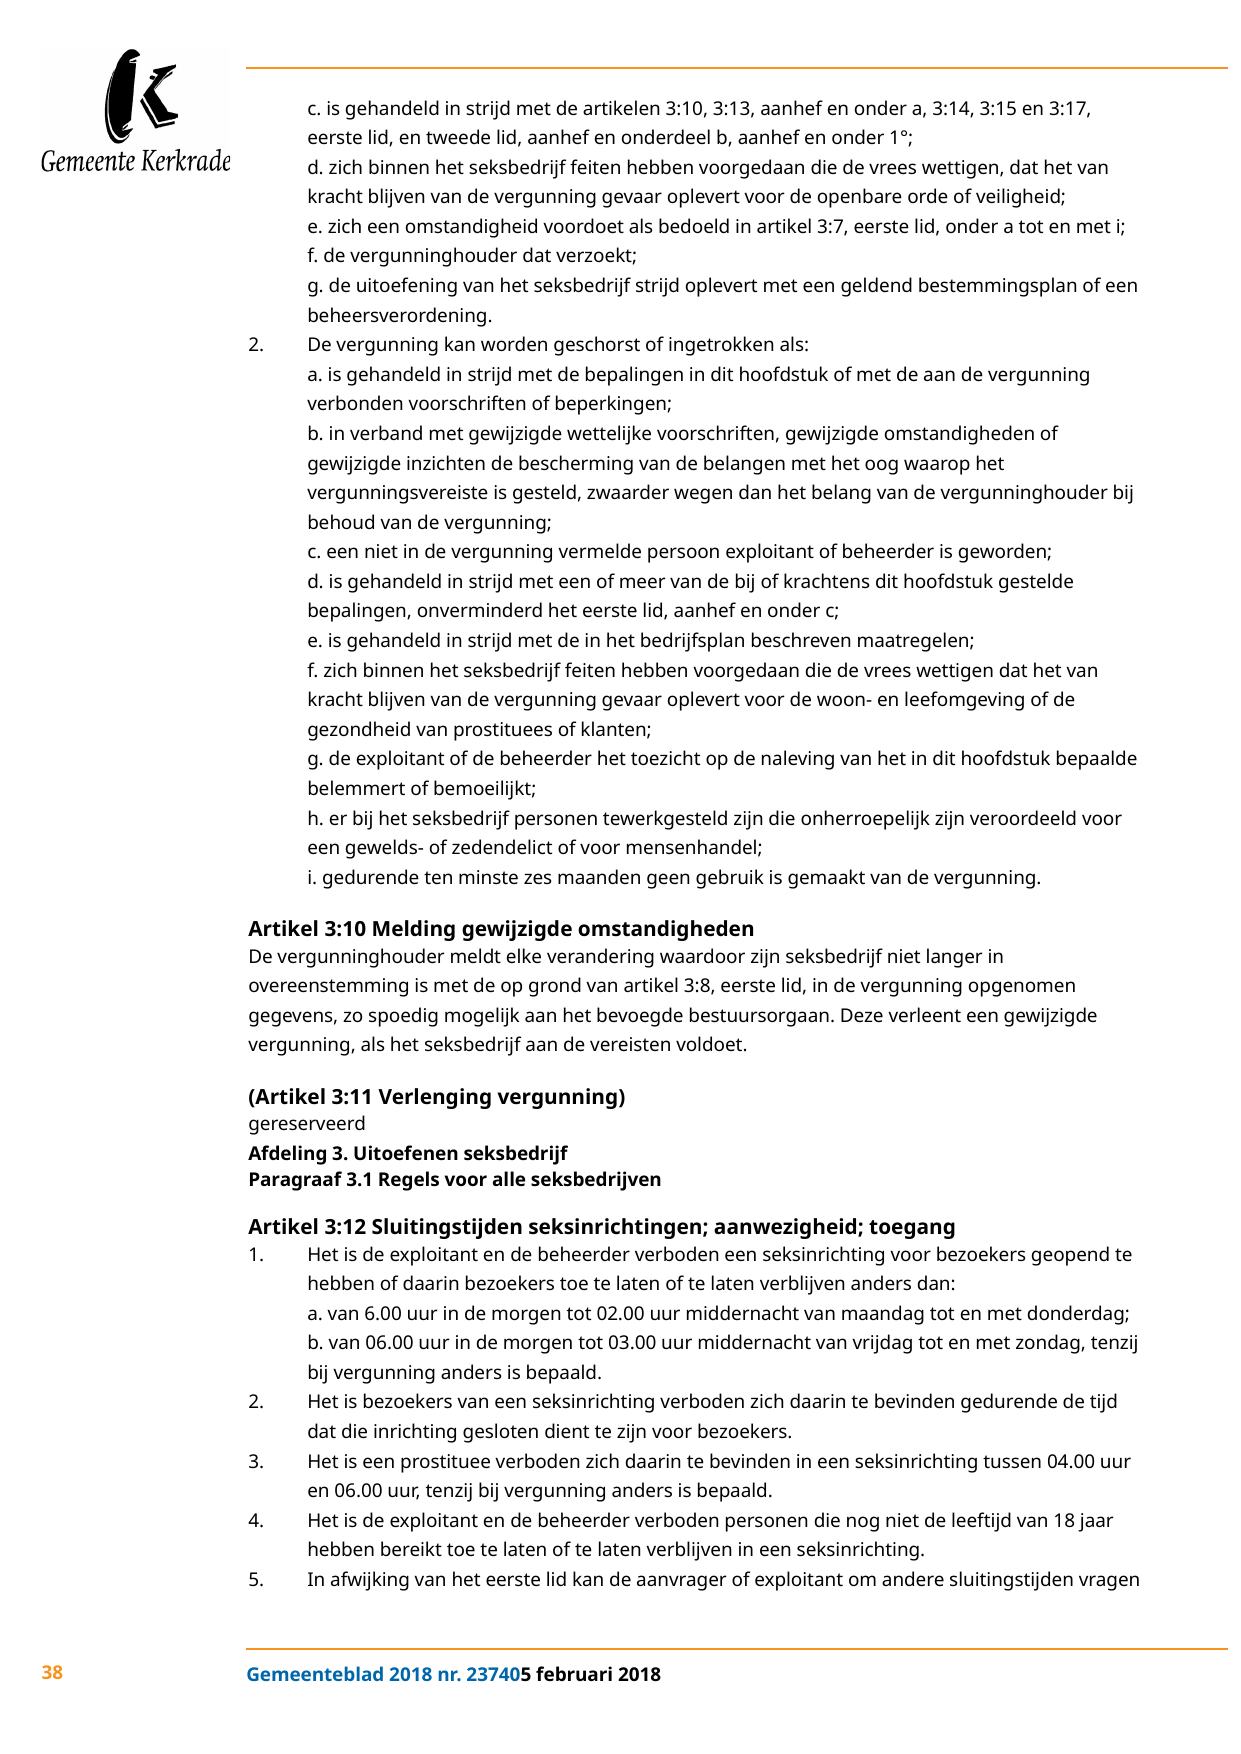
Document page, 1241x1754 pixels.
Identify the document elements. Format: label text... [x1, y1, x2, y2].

list i. gedurende ten minste zes maanden geen gebruik is gemaakt van de vergunning. [248, 864, 1152, 890]
list a. is gehandeld in strijd met de bepalingen in dit hoofdstuk of met de aan de vergunning verbonden voorschriften of beperkingen; [248, 361, 1152, 416]
list b. van 06.00 uur in de morgen tot 03.00 uur middernacht van vrijdag tot en met zondag, tenzij bij vergunning anders is bepaald. [248, 1329, 1152, 1385]
text De vergunninghouder meldt elke verandering waardoor zijn seksbedrijf niet langer in overeenstemming is met de op grond van artikel 3:8, eerste lid, in de vergunning opgenomen gegevens, zo spoedig mogelijk aan het bevoegde bestuursorgaan. Deze verleent een gewijzigde vergunning, als het seksbedrijf aan de vereisten voldoet. [248, 943, 1152, 1057]
list c. een niet in de vergunning vermelde persoon exploitant of beheerder is geworden; [248, 538, 1152, 564]
text Artikel 3:12 Sluitingstijden seksinrichtingen; aanwezigheid; toegang [248, 1212, 1152, 1241]
text (Artikel 3:11 Verlenging vergunning) [248, 1082, 1152, 1110]
list Het is de exploitant en de beheerder verboden personen die nog niet de leeftijd van 18 jaar hebben bereikt toe te laten of te laten verblijven in een seksinrichting. [248, 1507, 1152, 1562]
list d. is gehandeld in strijd met een of meer van de bij of krachtens dit hoofdstuk gestelde bepalingen, onverminderd het eerste lid, aanhef en onder c; [248, 568, 1152, 623]
list b. in verband met gewijzigde wettelijke voorschriften, gewijzigde omstandigheden of gewijzigde inzichten de bescherming van de belangen met het oog waarop het vergunningsvereiste is gesteld, zwaarder wegen dan het belang van de vergunninghouder bij behoud van de vergunning; [248, 420, 1152, 535]
list e. is gehandeld in strijd met de in het bedrijfsplan beschreven maatregelen; [248, 627, 1152, 653]
list a. van 6.00 uur in de morgen tot 02.00 uur middernacht van maandag tot en met donderdag; [248, 1300, 1152, 1326]
list Het is een prostituee verboden zich daarin te bevinden in een seksinrichting tussen 04.00 uur en 06.00 uur, tenzij bij vergunning anders is bepaald. [248, 1448, 1152, 1503]
list c. is gehandeld in strijd met de artikelen 3:10, 3:13, aanhef en onder a, 3:14, 3:15 en 3:17, eerste lid, en tweede lid, aanhef en onderdeel b, aanhef en onder 1°; [248, 95, 1152, 150]
list Het is bezoekers van een seksinrichting verboden zich daarin te bevinden gedurende de tijd dat die inrichting gesloten dient te zijn voor bezoekers. [248, 1389, 1152, 1444]
picture [41, 47, 231, 172]
list f. de vergunninghouder dat verzoekt; [248, 243, 1152, 268]
text gereserveerd [248, 1110, 1152, 1136]
list De vergunning kan worden geschorst of ingetrokken als: [248, 331, 1152, 357]
list g. de uitoefening van het seksbedrijf strijd oplevert met een geldend bestemmingsplan of een beheersverordening. [248, 272, 1152, 328]
list f. zich binnen het seksbedrijf feiten hebben voorgedaan die de vrees wettigen dat het van kracht blijven van de vergunning gevaar oplevert voor de woon- en leefomgeving of de gezondheid van prostituees of klanten; [248, 657, 1152, 742]
text Artikel 3:10 Melding gewijzigde omstandigheden [248, 914, 1152, 943]
text Paragraaf 3.1 Regels voor alle seksbedrijven [248, 1166, 1152, 1191]
text Afdeling 3. Uitoefenen seksbedrijf [248, 1140, 1152, 1166]
list h. er bij het seksbedrijf personen tewerkgesteld zijn die onherroepelijk zijn veroordeeld voor een gewelds- of zedendelict of voor mensenhandel; [248, 805, 1152, 860]
list Het is de exploitant en de beheerder verboden een seksinrichting voor bezoekers geopend te hebben of daarin bezoekers toe te laten of te laten verblijven anders dan: [248, 1241, 1152, 1296]
list In afwijking van het eerste lid kan de aanvrager of exploitant om andere sluitingstijden vragen [248, 1566, 1152, 1592]
list e. zich een omstandigheid voordoet als bedoeld in artikel 3:7, eerste lid, onder a tot en met i; [248, 213, 1152, 239]
list g. de exploitant of de beheerder het toezicht op de naleving van het in dit hoofdstuk bepaalde belemmert of bemoeilijkt; [248, 746, 1152, 801]
list d. zich binnen het seksbedrijf feiten hebben voorgedaan die de vrees wettigen, dat het van kracht blijven van de vergunning gevaar oplevert voor de openbare orde of veiligheid; [248, 154, 1152, 209]
